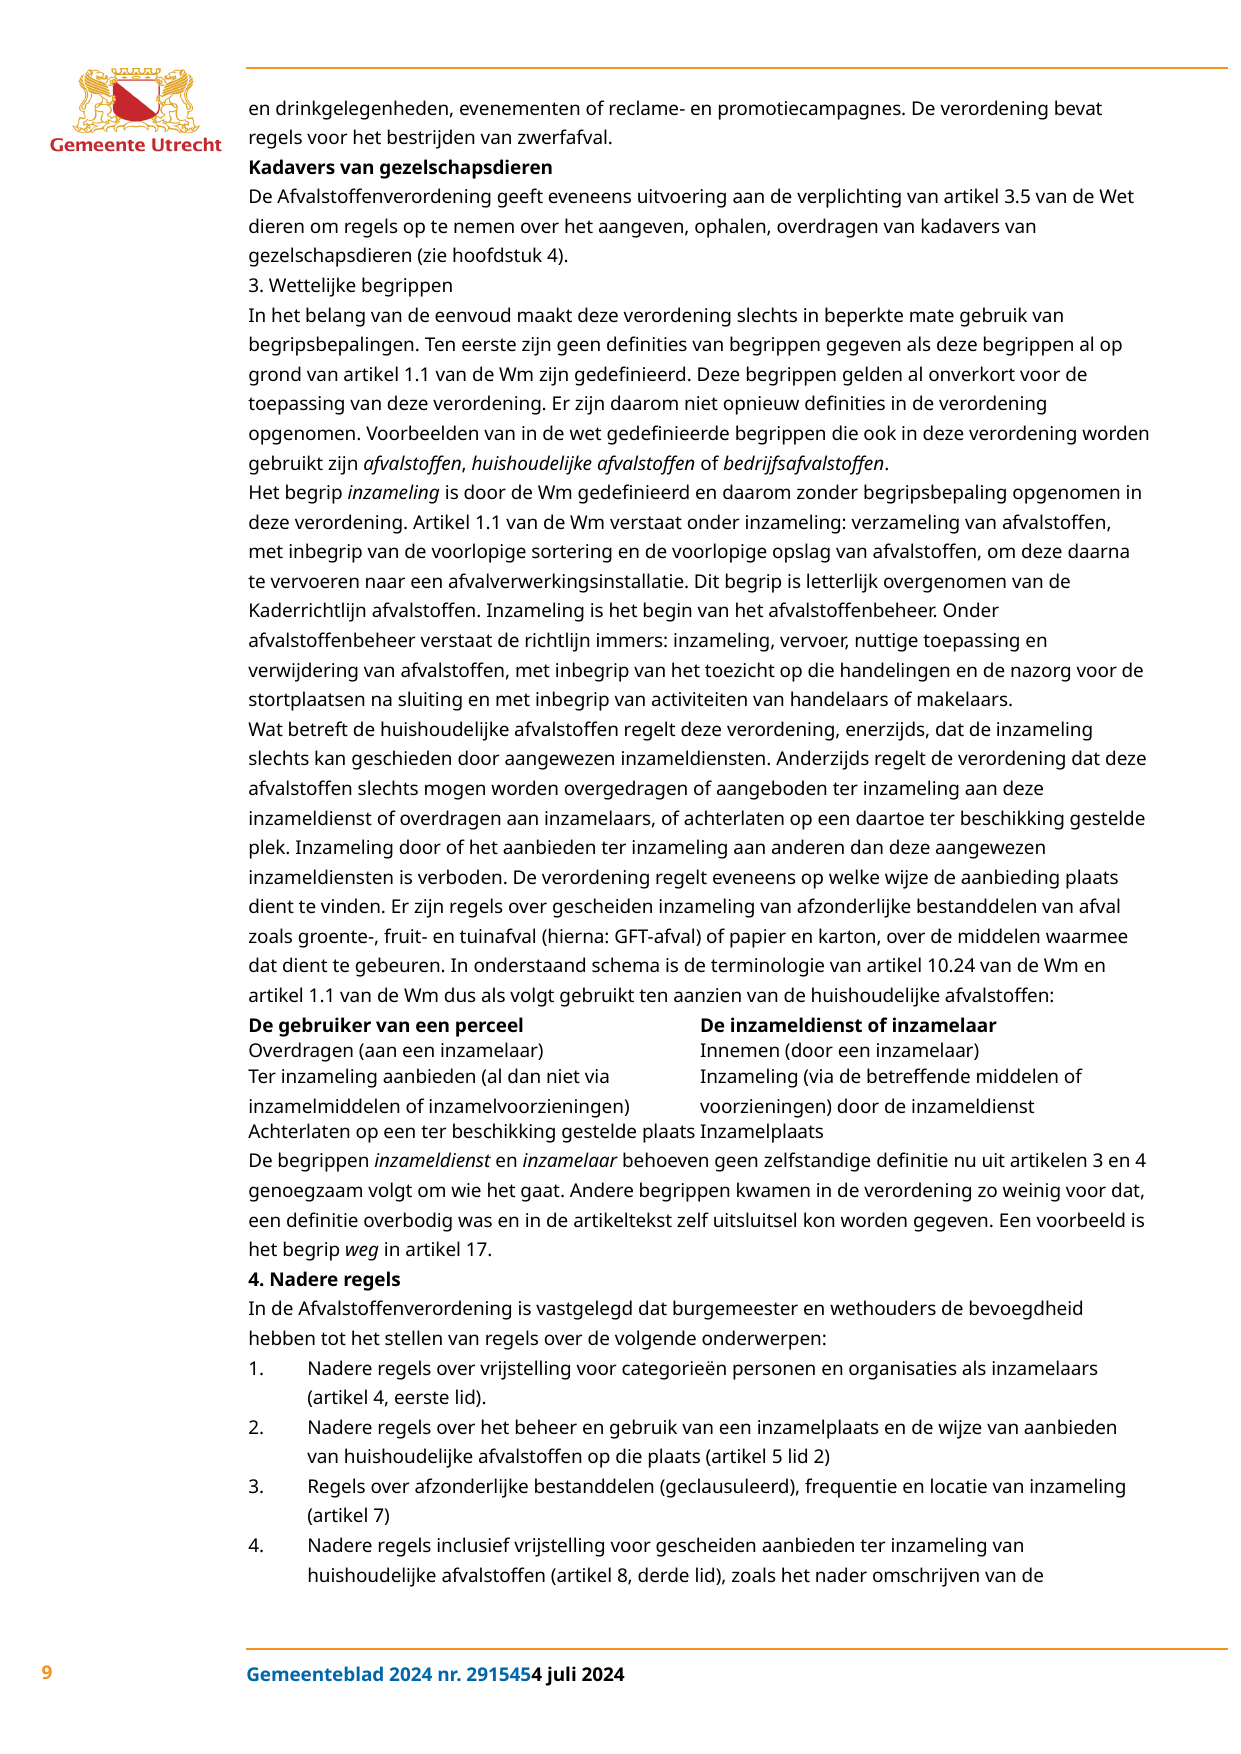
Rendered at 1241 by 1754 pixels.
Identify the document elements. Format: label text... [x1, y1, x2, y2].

text Wat betreft de huishoudelijke afvalstoffen regelt deze verordening, enerzijds, dat de inzameling slechts kan geschieden door aangewezen inzameldiensten. Anderzijds regelt de verordening dat deze afvalstoffen slechts mogen worden overgedragen of aangeboden ter inzameling aan deze inzameldienst of overdragen aan inzamelaars, of achterlaten op een daartoe ter beschikking gestelde plek. Inzameling door of het aanbieden ter inzameling aan anderen dan deze aangewezen inzameldiensten is verboden. De verordening regelt eveneens op welke wijze de aanbieding plaats dient te vinden. Er zijn regels over gescheiden inzameling van afzonderlijke bestanddelen van afval zoals groente-, fruit- en tuinafval (hierna: GFT-afval) of papier en karton, over de middelen waarmee dat dient te gebeuren. In onderstaand schema is de terminologie van artikel 10.24 van de Wm en artikel 1.1 van de Wm dus als volgt gebruikt ten aanzien van de huishoudelijke afvalstoffen: [248, 716, 1152, 1008]
list Nadere regels over vrijstelling voor categorieën personen en organisaties als inzamelaars (artikel 4, eerste lid). [248, 1355, 1152, 1410]
text De Afvalstoffenverordening geeft eveneens uitvoering aan de verplichting van artikel 3.5 van de Wet dieren om regels op te nemen over het aangeven, ophalen, overdragen van kadavers van gezelschapsdieren (zie hoofdstuk 4). [248, 183, 1152, 268]
table_cell Inzameling (via de betreffende middelen of voorzieningen) door de inzameldienst [700, 1064, 1152, 1119]
table_header De gebruiker van een perceel [248, 1012, 700, 1038]
text 3. Wettelijke begrippen [248, 272, 1152, 298]
text 4. Nadere regels [248, 1266, 1152, 1292]
table_cell Overdragen (aan een inzamelaar) [248, 1038, 700, 1063]
text De begrippen inzameldienst en inzamelaar behoeven geen zelfstandige definitie nu uit artikelen 3 en 4 genoegzaam volgt om wie het gaat. Andere begrippen kwamen in de verordening zo weinig voor dat, een definitie overbodig was en in de artikeltekst zelf uitsluitsel kon worden gegeven. Een voorbeeld is het begrip weg in artikel 17. [248, 1148, 1152, 1262]
table_cell Inzamelplaats [700, 1119, 1152, 1144]
table_cell Achterlaten op een ter beschikking gestelde plaats [248, 1119, 700, 1144]
text In het belang van de eenvoud maakt deze verordening slechts in beperkte mate gebruik van begripsbepalingen. Ten eerste zijn geen definities van begrippen gegeven als deze begrippen al op grond van artikel 1.1 van de Wm zijn gedefinieerd. Deze begrippen gelden al onverkort voor de toepassing van deze verordening. Er zijn daarom niet opnieuw definities in de verordening opgenomen. Voorbeelden van in de wet gedefinieerde begrippen die ook in deze verordening worden gebruikt zijn afvalstoffen, huishoudelijke afvalstoffen of bedrijfsafvalstoffen. [248, 302, 1152, 476]
table_cell Ter inzameling aanbieden (al dan niet via inzamelmiddelen of inzamelvoorzieningen) [248, 1064, 700, 1119]
list Nadere regels over het beheer en gebruik van een inzamelplaats en de wijze van aanbieden van huishoudelijke afvalstoffen op die plaats (artikel 5 lid 2) [248, 1414, 1152, 1469]
picture [41, 47, 231, 172]
table_header De inzameldienst of inzamelaar [700, 1012, 1152, 1038]
list Regels over afzonderlijke bestanddelen (geclausuleerd), frequentie en locatie van inzameling (artikel 7) [248, 1473, 1152, 1528]
text Kadavers van gezelschapsdieren [248, 154, 1152, 180]
text Het begrip inzameling is door de Wm gedefinieerd en daarom zonder begripsbepaling opgenomen in deze verordening. Artikel 1.1 van de Wm verstaat onder inzameling: verzameling van afvalstoffen, met inbegrip van de voorlopige sortering en de voorlopige opslag van afvalstoffen, om deze daarna te vervoeren naar een afvalverwerkingsinstallatie. Dit begrip is letterlijk overgenomen van de Kaderrichtlijn afvalstoffen. Inzameling is het begin van het afvalstoffenbeheer. Onder afvalstoffenbeheer verstaat de richtlijn immers: inzameling, vervoer, nuttige toepassing en verwijdering van afvalstoffen, met inbegrip van het toezicht op die handelingen en de nazorg voor de stortplaatsen na sluiting en met inbegrip van activiteiten van handelaars of makelaars. [248, 479, 1152, 712]
table_cell Innemen (door een inzamelaar) [700, 1038, 1152, 1063]
list Nadere regels inclusief vrijstelling voor gescheiden aanbieden ter inzameling van huishoudelijke afvalstoffen (artikel 8, derde lid), zoals het nader omschrijven van de [248, 1532, 1152, 1588]
text en drinkgelegenheden, evenementen of reclame- en promotiecampagnes. De verordening bevat regels voor het bestrijden van zwerfafval. [248, 95, 1152, 150]
text In de Afvalstoffenverordening is vastgelegd dat burgemeester en wethouders de bevoegdheid hebben tot het stellen van regels over de volgende onderwerpen: [248, 1296, 1152, 1351]
